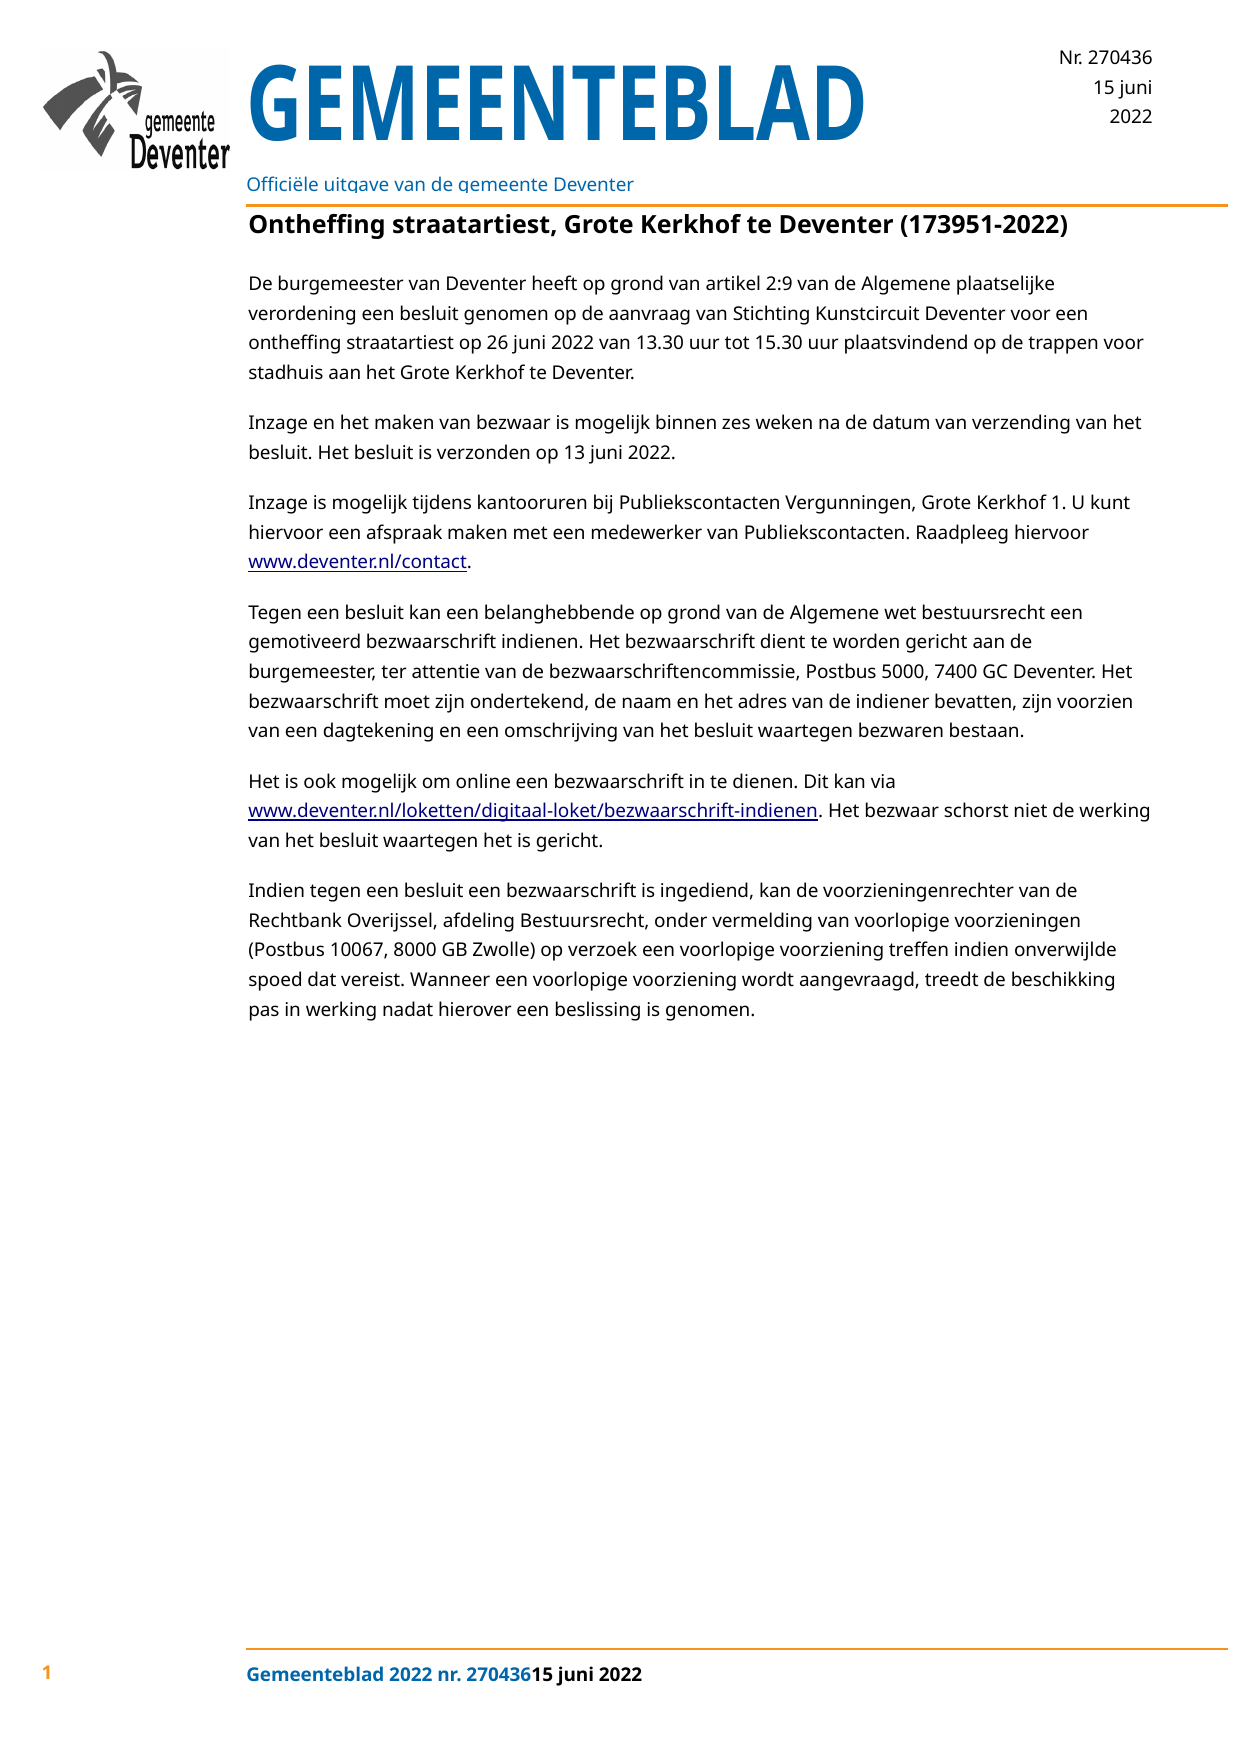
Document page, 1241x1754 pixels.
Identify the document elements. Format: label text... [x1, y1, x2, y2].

picture [41, 47, 231, 172]
text Tegen een besluit kan een belanghebbende op grond van de Algemene wet bestuursrecht een gemotiveerd bezwaarschrift indienen. Het bezwaarschrift dient te worden gericht aan de burgemeester, ter attentie van de bezwaarschriftencommissie, Postbus 5000, 7400 GC Deventer. Het bezwaarschrift moet zijn ondertekend, de naam en het adres van de indiener bevatten, zijn voorzien van een dagtekening en een omschrijving van het besluit waartegen bezwaren bestaan. [248, 599, 1152, 743]
text De burgemeester van Deventer heeft op grond van artikel 2:9 van de Algemene plaatselijke verordening een besluit genomen op de aanvraag van Stichting Kunstcircuit Deventer voor een ontheffing straatartiest op 26 juni 2022 van 13.30 uur tot 15.30 uur plaatsvindend op de trappen voor stadhuis aan het Grote Kerkhof te Deventer. [248, 270, 1152, 385]
text Indien tegen een besluit een bezwaarschrift is ingediend, kan de voorzieningenrechter van de Rechtbank Overijssel, afdeling Bestuursrecht, onder vermelding van voorlopige voorzieningen (Postbus 10067, 8000 GB Zwolle) op verzoek een voorlopige voorziening treffen indien onverwijlde spoed dat vereist. Wanneer een voorlopige voorziening wordt aangevraagd, treedt de beschikking pas in werking nadat hierover een beslissing is genomen. [248, 877, 1152, 1021]
text Inzage en het maken van bezwaar is mogelijk binnen zes weken na de datum van verzending van het besluit. Het besluit is verzonden op 13 juni 2022. [248, 409, 1152, 465]
text Inzage is mogelijk tijdens kantooruren bij Publiekscontacten Vergunningen, Grote Kerkhof 1. U kunt hiervoor een afspraak maken met een medewerker van Publiekscontacten. Raadpleeg hiervoor www.deventer.nl/contact. [248, 489, 1152, 574]
text Ontheffing straatartiest, Grote Kerkhof te Deventer (173951-2022) [248, 207, 1152, 241]
text Het is ook mogelijk om online een bezwaarschrift in te dienen. Dit kan via www.deventer.nl/loketten/digitaal-loket/bezwaarschrift-indienen. Het bezwaar schorst niet de werking van het besluit waartegen het is gericht. [248, 768, 1152, 853]
